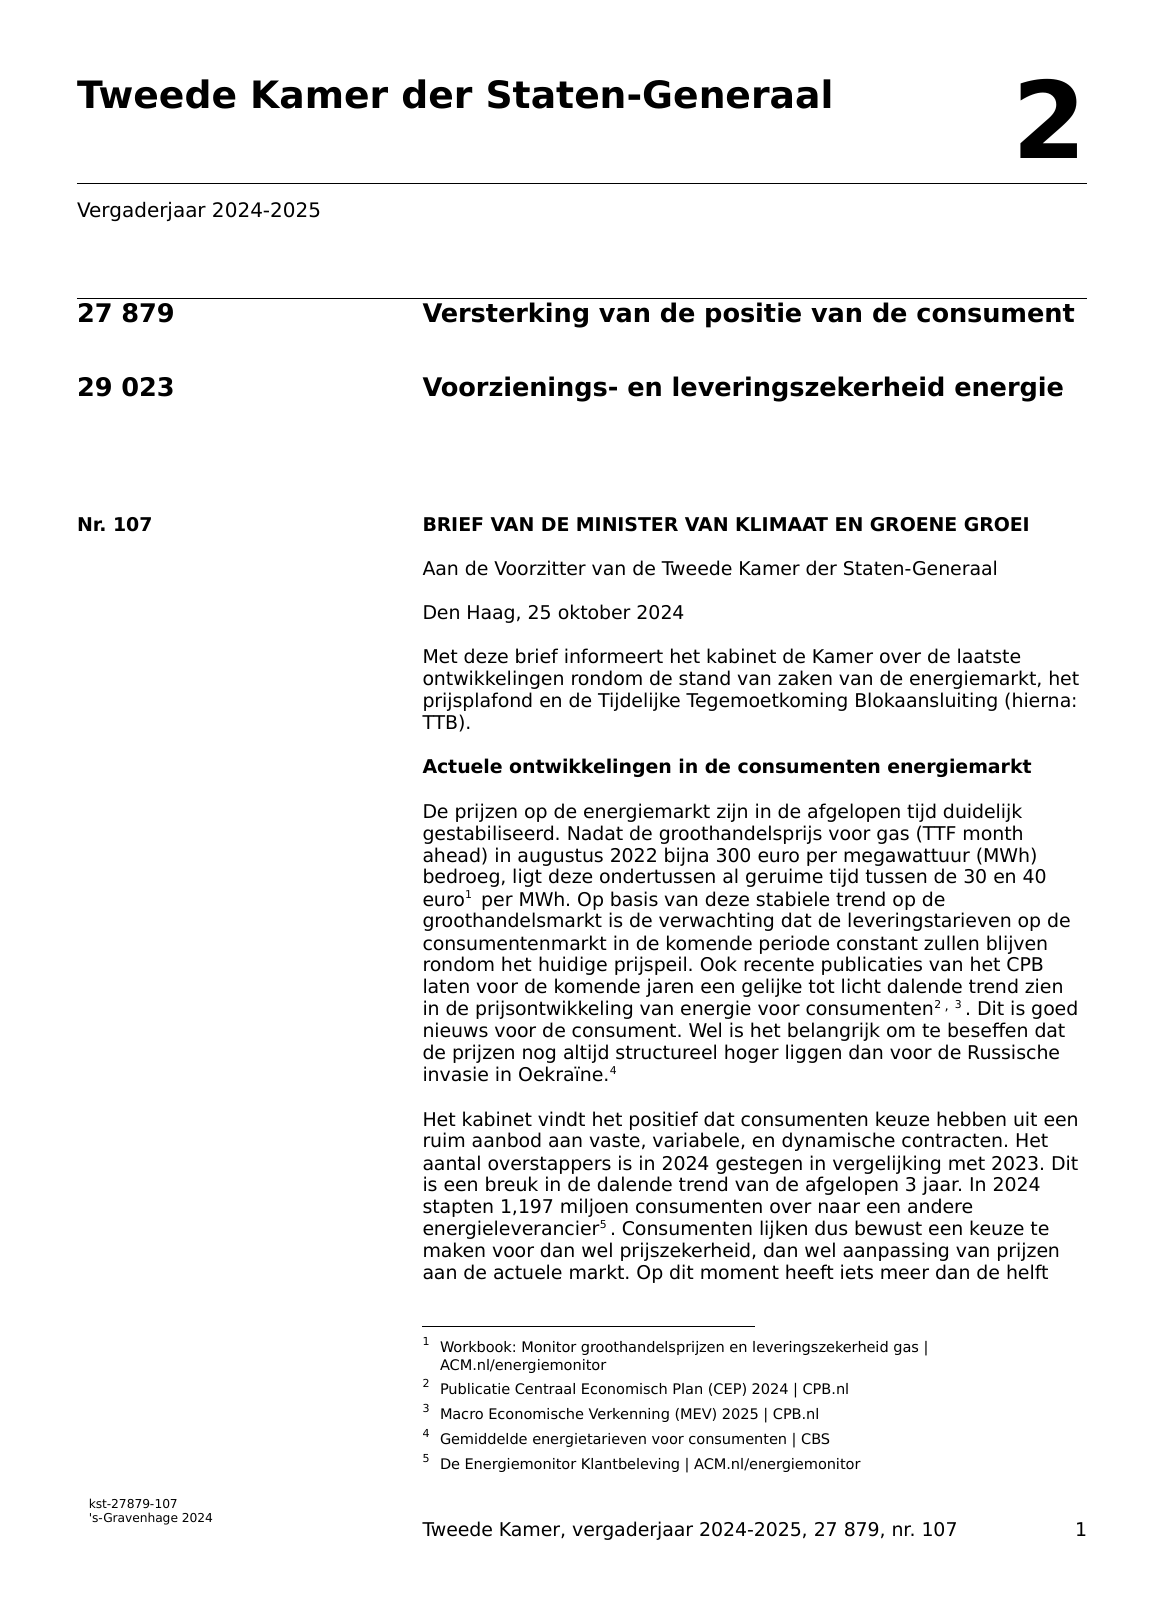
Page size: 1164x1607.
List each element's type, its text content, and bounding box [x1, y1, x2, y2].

text De Energiemonitor Klantbeleving | ACM.nl/energiemonitor [422, 1452, 1087, 1474]
text Gemiddelde energietarieven voor consumenten | CBS [422, 1427, 1087, 1449]
table_header 2 [886, 59, 1087, 183]
table_header Tweede Kamer der Staten-Generaal [77, 59, 886, 183]
text Met deze brief informeert het kabinet de Kamer over de laatste ontwikkelingen rondom de stand van zaken van de energiemarkt, het prijsplafond en de Tijdelijke Tegemoetkoming Blokaansluiting (hierna: TTB). [422, 646, 1087, 734]
text Het kabinet vindt het positief dat consumenten keuze hebben uit een ruim aanbod aan vaste, variabele, en dynamische contracten. Het aantal overstappers is in 2024 gestegen in vergelijking met 2023. Dit is een breuk in de dalende trend van de afgelopen 3 jaar. In 2024 stapten 1,197 miljoen consumenten over naar een andere energieleverancier. Consumenten lijken dus bewust een keuze te maken voor dan wel prijszekerheid, dan wel aanpassing van prijzen aan de actuele markt. Op dit moment heeft iets meer dan de helft [422, 1108, 1087, 1284]
text Macro Economische Verkenning (MEV) 2025 | CPB.nl [422, 1402, 1087, 1424]
table_cell Vergaderjaar 2024-2025 [77, 184, 1087, 298]
subtitle 27 879 Versterking van de positie van de consument [77, 299, 1087, 329]
text 's-Gravenhage 2024 [88, 1511, 323, 1525]
text Publicatie Centraal Economisch Plan (CEP) 2024 | CPB.nl [422, 1377, 1087, 1399]
subtitle Actuele ontwikkelingen in de consumenten energiemarkt [422, 756, 1087, 778]
subtitle 29 023 Voorzienings- en leveringszekerheid energie [77, 373, 1087, 403]
subtitle Nr. 107 BRIEF VAN DE MINISTER VAN KLIMAAT EN GROENE GROEI [77, 514, 1087, 536]
text kst-27879-107 [88, 1497, 323, 1511]
text Workbook: Monitor groothandelsprijzen en leveringszekerheid gas | ACM.nl/energiemonitor [422, 1335, 1087, 1374]
text De prijzen op de energiemarkt zijn in de afgelopen tijd duidelijk gestabiliseerd. Nadat de groothandelsprijs voor gas (TTF month ahead) in augustus 2022 bijna 300 euro per megawattuur (MWh) bedroeg, ligt deze ondertussen al geruime tijd tussen de 30 en 40 euro per MWh. Op basis van deze stabiele trend op de groothandelsmarkt is de verwachting dat de leveringstarieven op de consumentenmarkt in de komende periode constant zullen blijven rondom het huidige prijspeil. Ook recente publicaties van het CPB laten voor de komende jaren een gelijke tot licht dalende trend zien in de prijsontwikkeling van energie voor consumenten, . Dit is goed nieuws voor de consument. Wel is het belangrijk om te beseffen dat de prijzen nog altijd structureel hoger liggen dan voor de Russische invasie in Oekraïne. [422, 801, 1087, 1086]
text Aan de Voorzitter van de Tweede Kamer der Staten-Generaal [422, 558, 1087, 580]
text Den Haag, 25 oktober 2024 [422, 602, 1087, 624]
